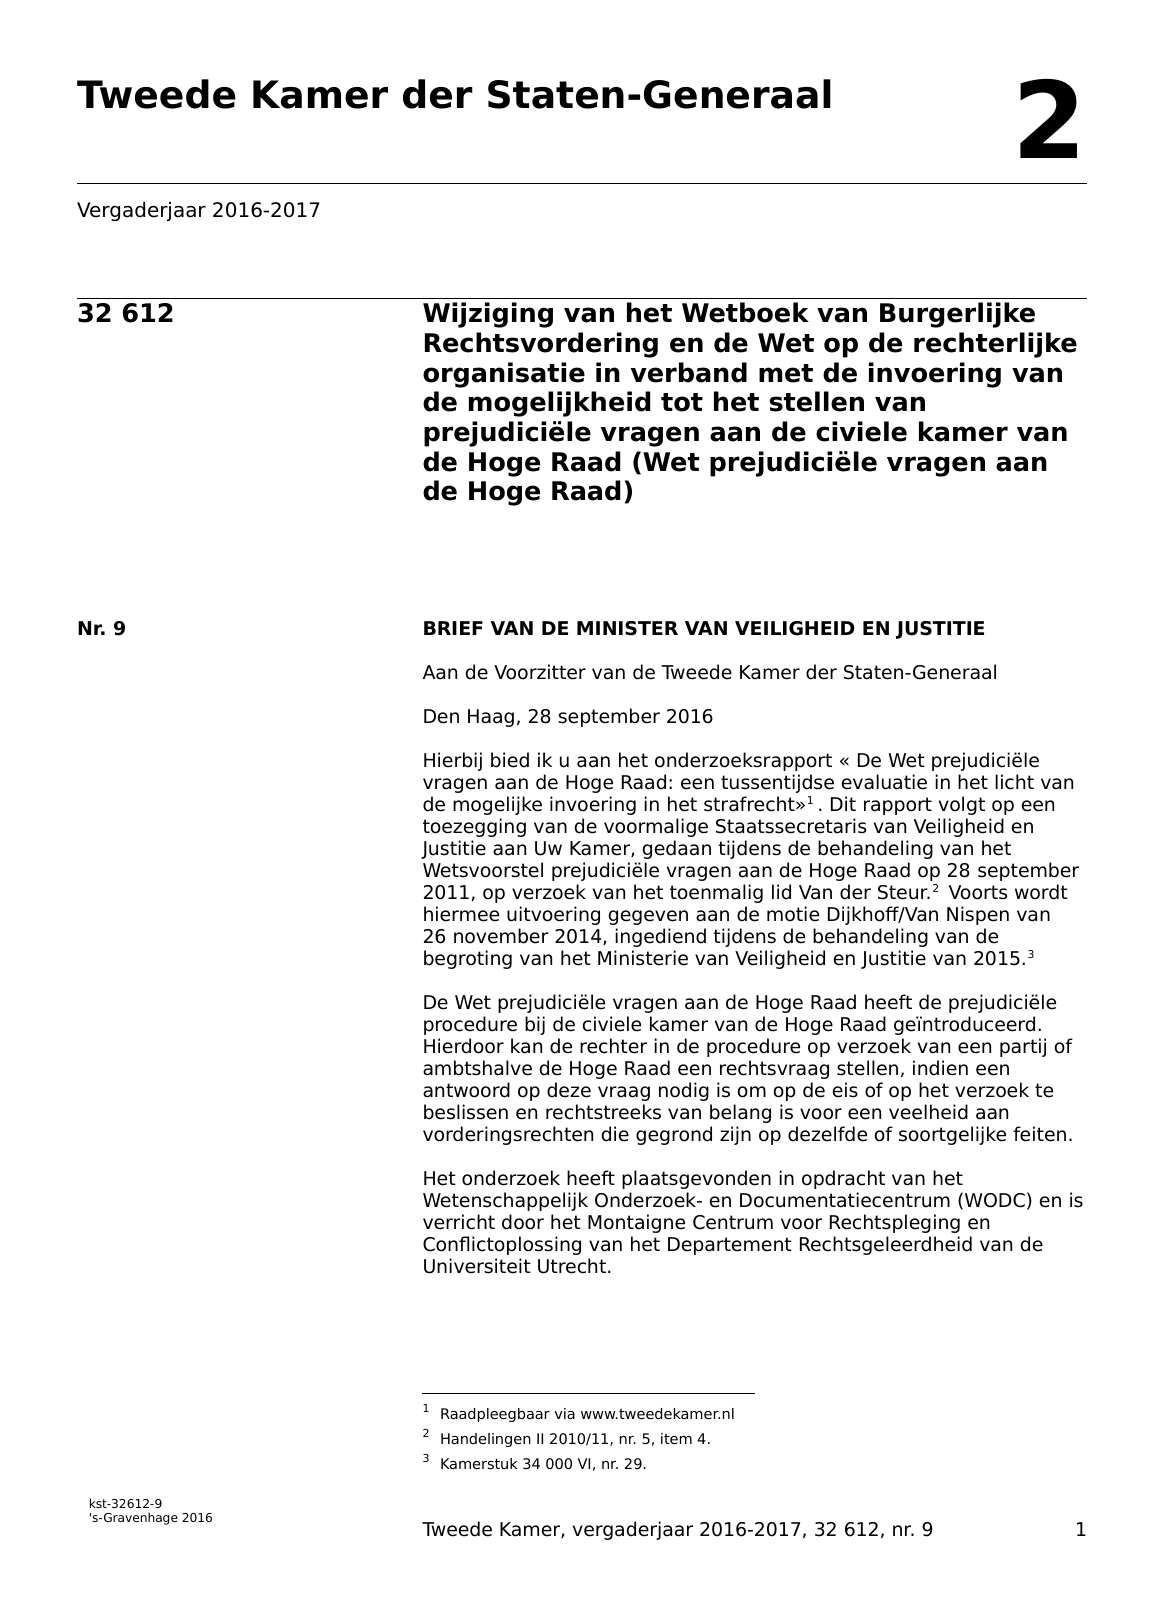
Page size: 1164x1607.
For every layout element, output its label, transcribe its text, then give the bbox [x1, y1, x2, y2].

text Raadpleegbaar via www.tweedekamer.nl [422, 1402, 1087, 1424]
subtitle Nr. 9 BRIEF VAN DE MINISTER VAN VEILIGHEID EN JUSTITIE [77, 618, 1087, 640]
text Hierbij bied ik u aan het onderzoeksrapport « De Wet prejudiciële vragen aan de Hoge Raad: een tussentijdse evaluatie in het licht van de mogelijke invoering in het strafrecht». Dit rapport volgt op een toezegging van de voormalige Staatssecretaris van Veiligheid en Justitie aan Uw Kamer, gedaan tijdens de behandeling van het Wetsvoorstel prejudiciële vragen aan de Hoge Raad op 28 september 2011, op verzoek van het toenmalig lid Van der Steur. Voorts wordt hiermee uitvoering gegeven aan de motie Dijkhoff/Van Nispen van 26 november 2014, ingediend tijdens de behandeling van de begroting van het Ministerie van Veiligheid en Justitie van 2015. [422, 750, 1087, 970]
table_header 2 [886, 59, 1087, 183]
table_cell Vergaderjaar 2016-2017 [77, 184, 1087, 298]
text De Wet prejudiciële vragen aan de Hoge Raad heeft de prejudiciële procedure bij de civiele kamer van de Hoge Raad geïntroduceerd. Hierdoor kan de rechter in de procedure op verzoek van een partij of ambtshalve de Hoge Raad een rechtsvraag stellen, indien een antwoord op deze vraag nodig is om op de eis of op het verzoek te beslissen en rechtstreeks van belang is voor een veelheid aan vorderingsrechten die gegrond zijn op dezelfde of soortgelijke feiten. [422, 992, 1087, 1146]
table_header Tweede Kamer der Staten-Generaal [77, 59, 886, 183]
text Den Haag, 28 september 2016 [422, 706, 1087, 728]
text 's-Gravenhage 2016 [88, 1511, 323, 1525]
text Het onderzoek heeft plaatsgevonden in opdracht van het Wetenschappelijk Onderzoek- en Documentatiecentrum (WODC) en is verricht door het Montaigne Centrum voor Rechtspleging en Conflictoplossing van het Departement Rechtsgeleerdheid van de Universiteit Utrecht. [422, 1168, 1087, 1278]
subtitle 32 612 Wijziging van het Wetboek van Burgerlijke Rechtsvordering en de Wet op de rechterlijke organisatie in verband met de invoering van de mogelijkheid tot het stellen van prejudiciële vragen aan de civiele kamer van de Hoge Raad (Wet prejudiciële vragen aan de Hoge Raad) [77, 299, 1087, 507]
text kst-32612-9 [88, 1497, 323, 1511]
text Kamerstuk 34 000 VI, nr. 29. [422, 1452, 1087, 1474]
text Aan de Voorzitter van de Tweede Kamer der Staten-Generaal [422, 662, 1087, 684]
text Handelingen II 2010/11, nr. 5, item 4. [422, 1427, 1087, 1449]
